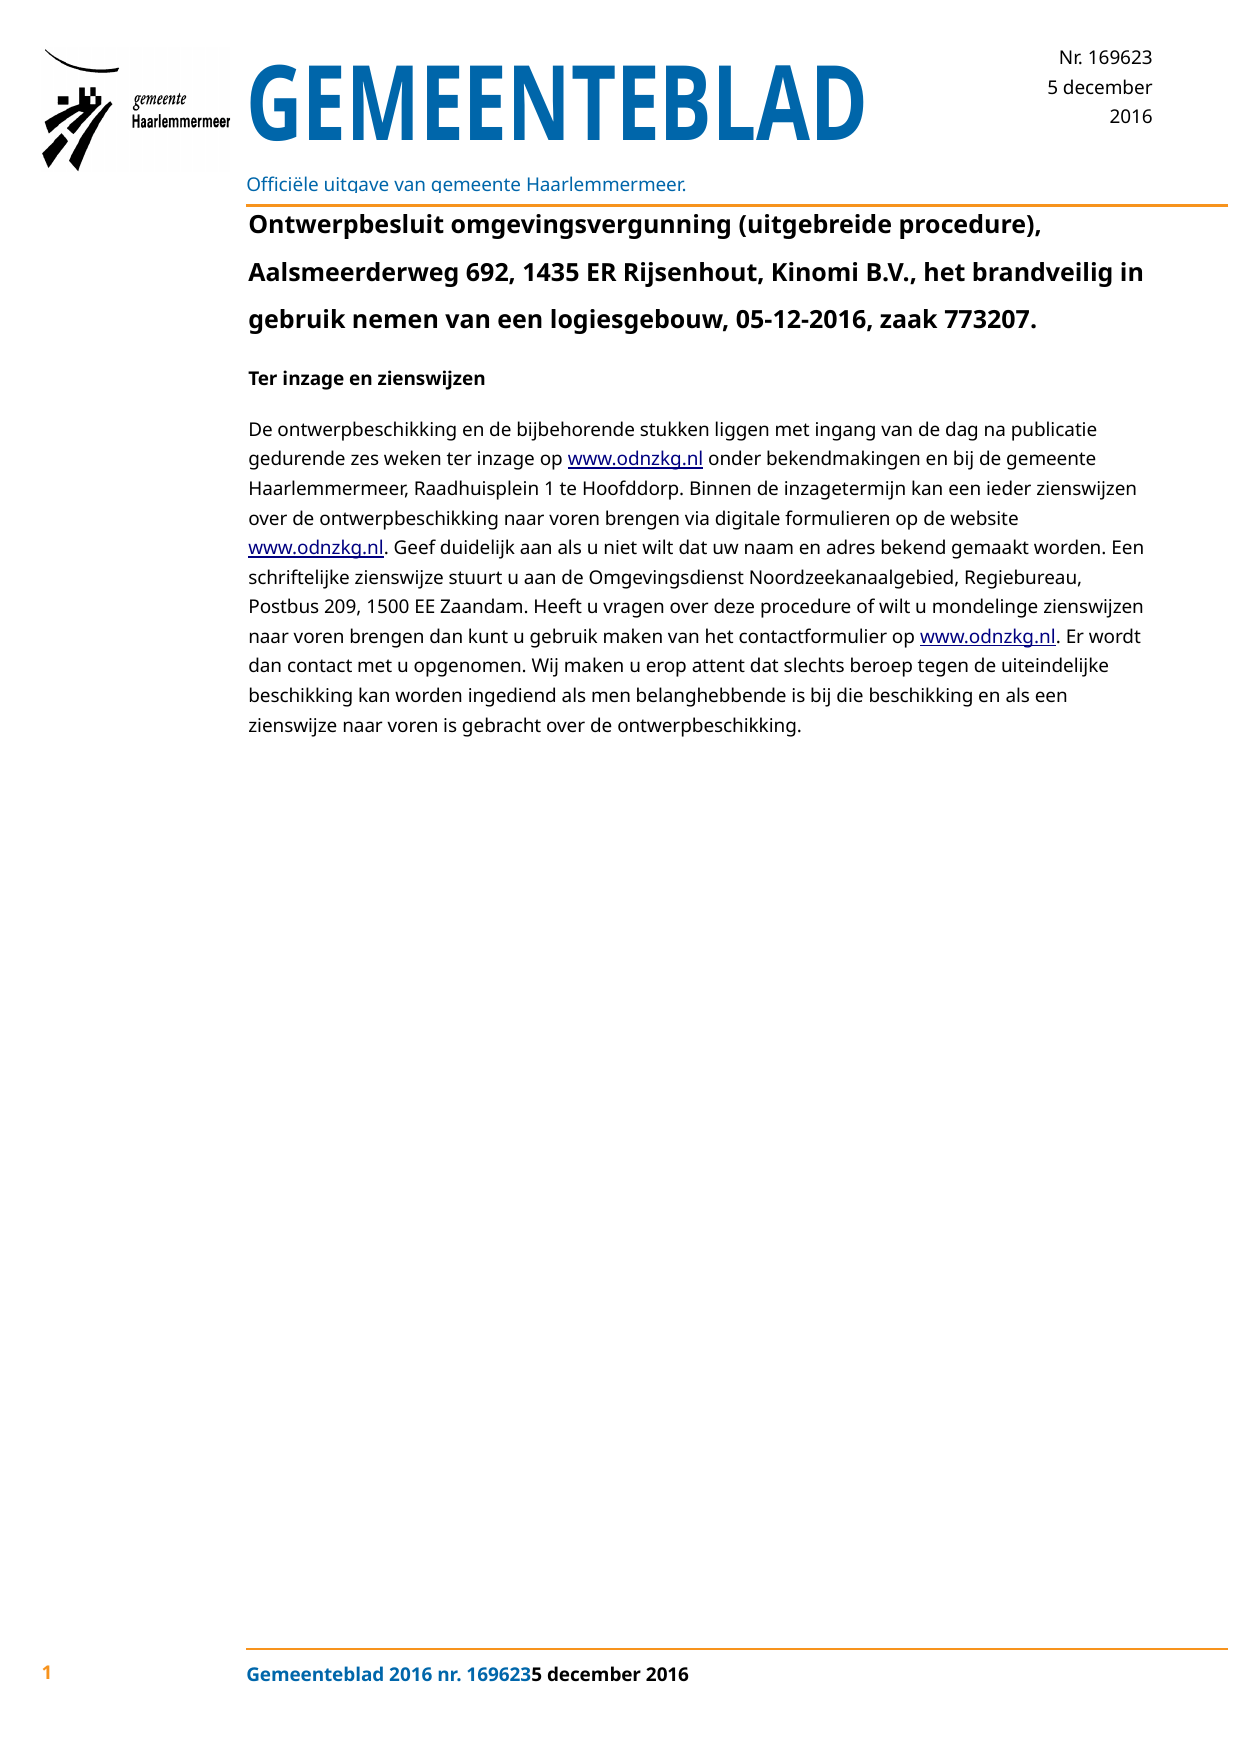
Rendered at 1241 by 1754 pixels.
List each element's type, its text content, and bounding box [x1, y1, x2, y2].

picture [41, 47, 231, 172]
text Ontwerpbesluit omgevingsvergunning (uitgebreide procedure), Aalsmeerderweg 692, 1435 ER Rijsenhout, Kinomi B.V., het brandveilig in gebruik nemen van een logiesgebouw, 05-12-2016, zaak 773207. [248, 207, 1152, 336]
text Ter inzage en zienswijzen [248, 366, 1152, 391]
text De ontwerpbeschikking en de bijbehorende stukken liggen met ingang van de dag na publicatie gedurende zes weken ter inzage op www.odnzkg.nl onder bekendmakingen en bij de gemeente Haarlemmermeer, Raadhuisplein 1 te Hoofddorp. Binnen de inzagetermijn kan een ieder zienswijzen over de ontwerpbeschikking naar voren brengen via digitale formulieren op de website www.odnzkg.nl. Geef duidelijk aan als u niet wilt dat uw naam en adres bekend gemaakt worden. Een schriftelijke zienswijze stuurt u aan de Omgevingsdienst Noordzeekanaalgebied, Regiebureau, Postbus 209, 1500 EE Zaandam. Heeft u vragen over deze procedure of wilt u mondelinge zienswijzen naar voren brengen dan kunt u gebruik maken van het contactformulier op www.odnzkg.nl. Er wordt dan contact met u opgenomen. Wij maken u erop attent dat slechts beroep tegen de uiteindelijke beschikking kan worden ingediend als men belanghebbende is bij die beschikking en als een zienswijze naar voren is gebracht over de ontwerpbeschikking. [248, 416, 1152, 737]
